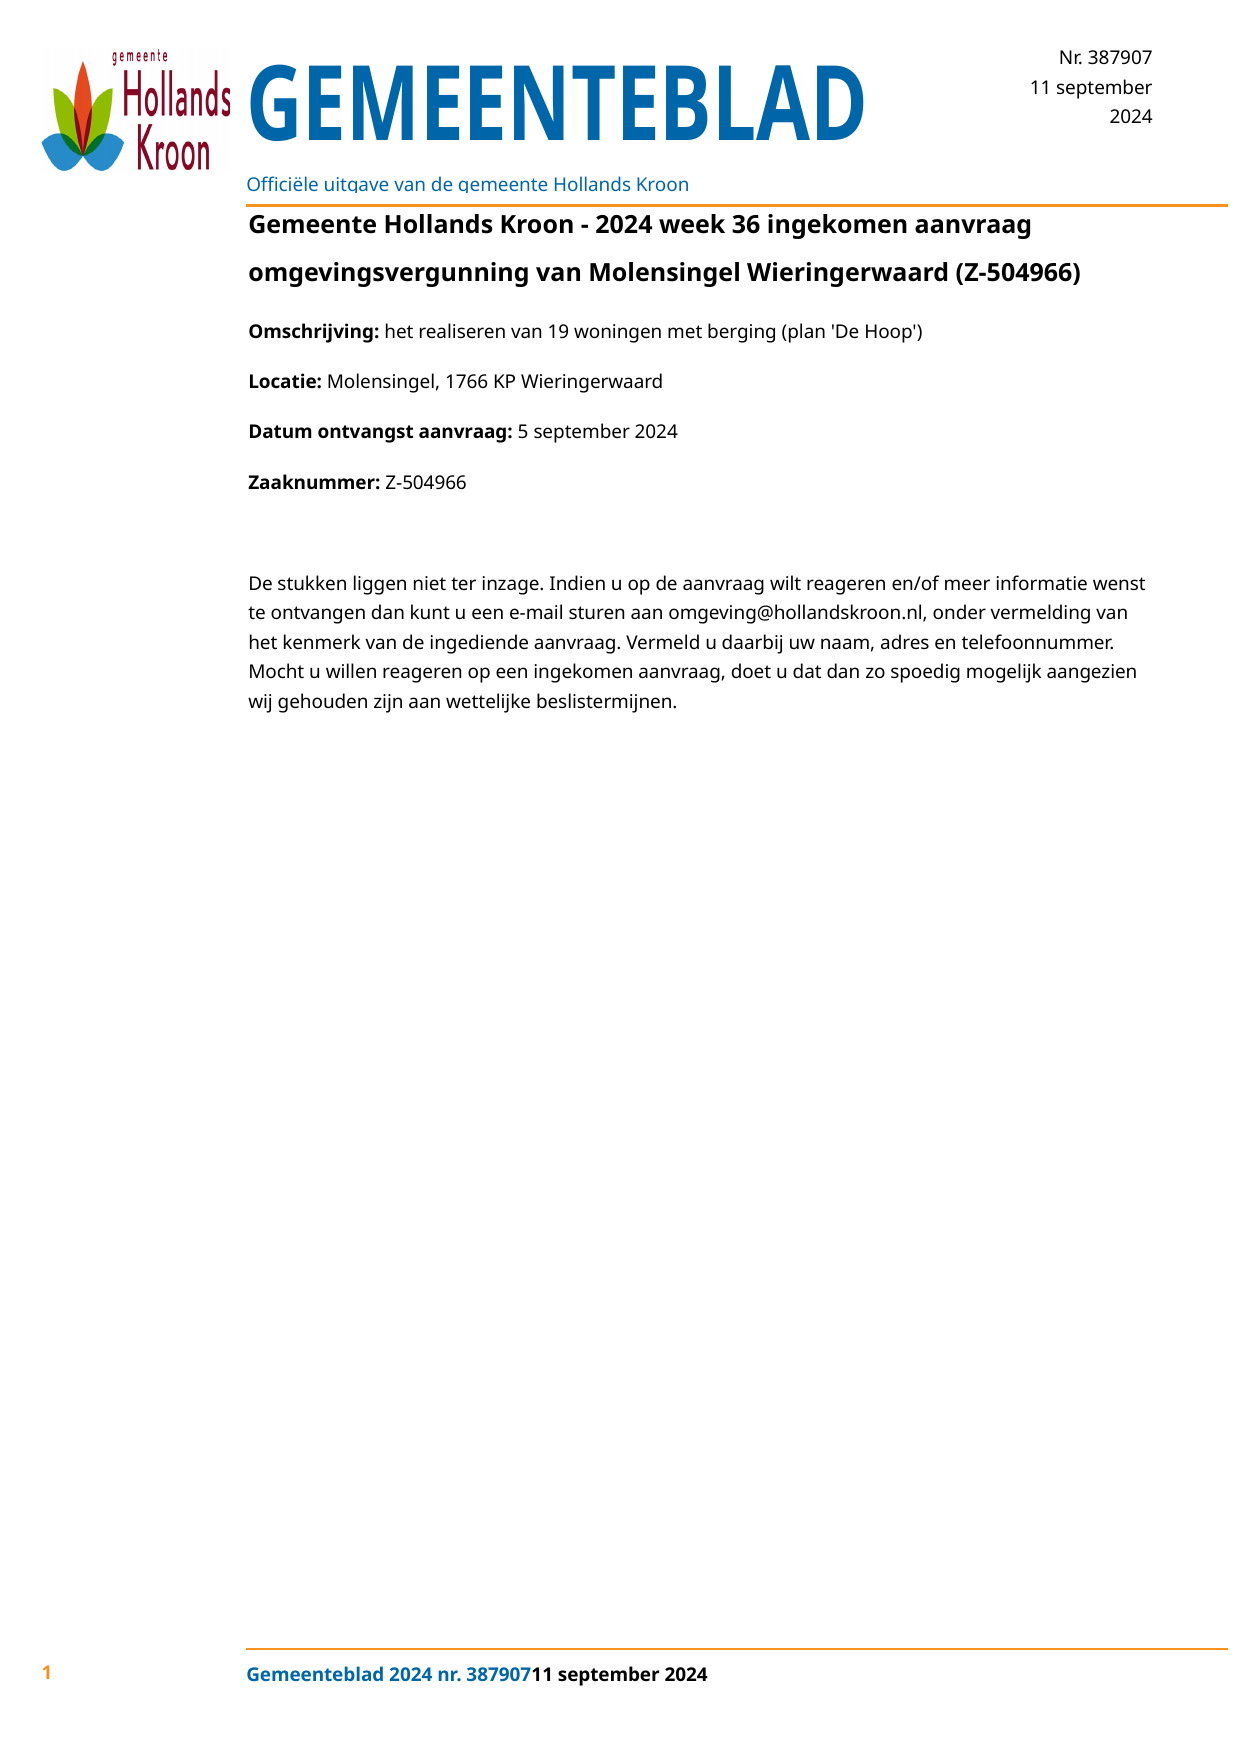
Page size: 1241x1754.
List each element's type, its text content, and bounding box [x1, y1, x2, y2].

picture [41, 47, 231, 172]
text Zaaknummer: Z-504966 [248, 469, 1152, 495]
text De stukken liggen niet ter inzage. Indien u op de aanvraag wilt reageren en/of meer informatie wenst te ontvangen dan kunt u een e-mail sturen aan omgeving@hollandskroon.nl, onder vermelding van het kenmerk van de ingediende aanvraag. Vermeld u daarbij uw naam, adres en telefoonnummer. Mocht u willen reageren op een ingekomen aanvraag, doet u dat dan zo spoedig mogelijk aangezien wij gehouden zijn aan wettelijke beslistermijnen. [248, 570, 1152, 714]
text Datum ontvangst aanvraag: 5 september 2024 [248, 419, 1152, 444]
text Gemeente Hollands Kroon - 2024 week 36 ingekomen aanvraag omgevingsvergunning van Molensingel Wieringerwaard (Z-504966) [248, 207, 1152, 288]
text Omschrijving: het realiseren van 19 woningen met berging (plan 'De Hoop') [248, 318, 1152, 344]
text Locatie: Molensingel, 1766 KP Wieringerwaard [248, 368, 1152, 394]
